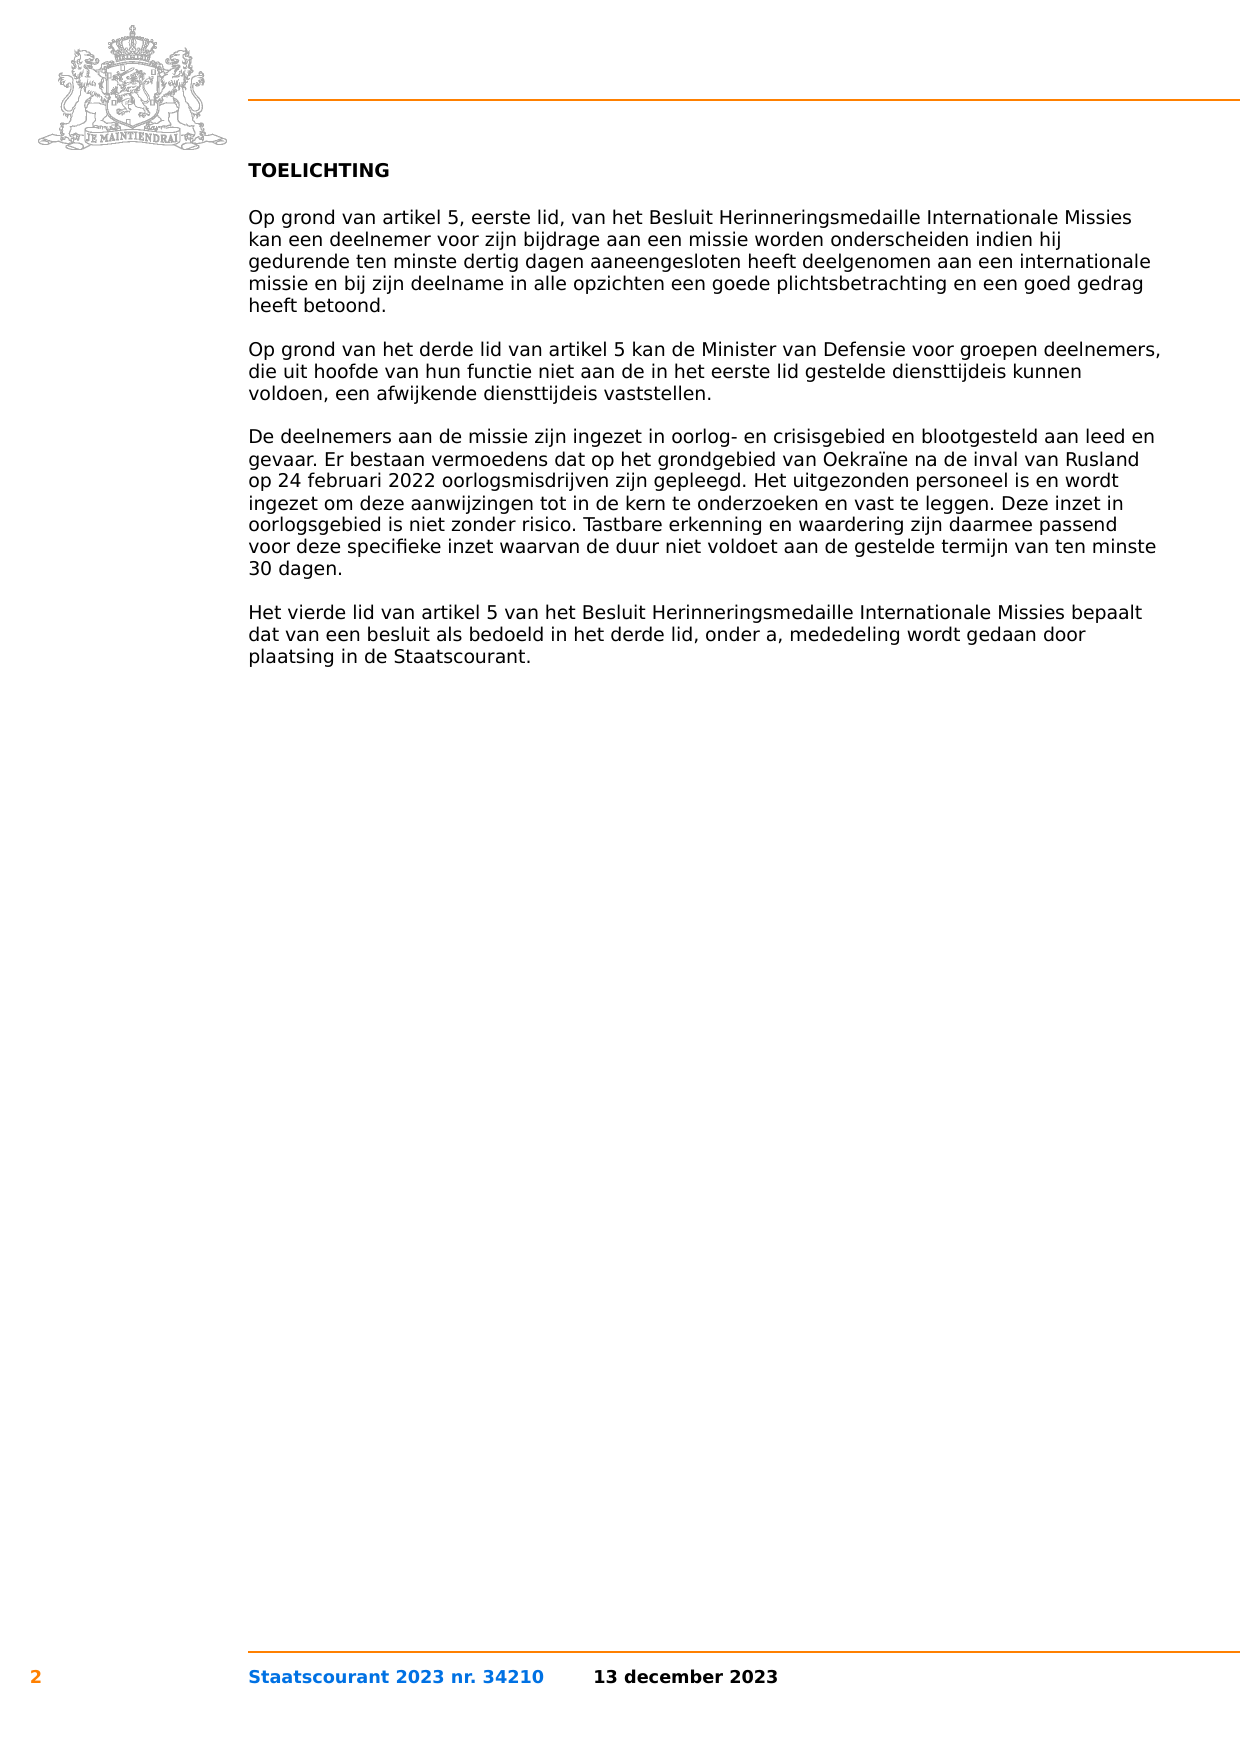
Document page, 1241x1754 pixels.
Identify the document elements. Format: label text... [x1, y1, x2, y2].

subtitle TOELICHTING [248, 160, 1163, 182]
text De deelnemers aan de missie zijn ingezet in oorlog- en crisisgebied en blootgesteld aan leed en gevaar. Er bestaan vermoedens dat op het grondgebied van Oekraïne na de inval van Rusland op 24 februari 2022 oorlogsmisdrijven zijn gepleegd. Het uitgezonden personeel is en wordt ingezet om deze aanwijzingen tot in de kern te onderzoeken en vast te leggen. Deze inzet in oorlogsgebied is niet zonder risico. Tastbare erkenning en waardering zijn daarmee passend voor deze specifieke inzet waarvan de duur niet voldoet aan de gestelde termijn van ten minste 30 dagen. [248, 426, 1163, 580]
text Op grond van artikel 5, eerste lid, van het Besluit Herinneringsmedaille Internationale Missies kan een deelnemer voor zijn bijdrage aan een missie worden onderscheiden indien hij gedurende ten minste dertig dagen aaneengesloten heeft deelgenomen aan een internationale missie en bij zijn deelname in alle opzichten een goede plichtsbetrachting en een goed gedrag heeft betoond. [248, 207, 1163, 317]
text Het vierde lid van artikel 5 van het Besluit Herinneringsmedaille Internationale Missies bepaalt dat van een besluit als bedoeld in het derde lid, onder a, mededeling wordt gedaan door plaatsing in de Staatscourant. [248, 602, 1163, 668]
text Op grond van het derde lid van artikel 5 kan de Minister van Defensie voor groepen deelnemers, die uit hoofde van hun functie niet aan de in het eerste lid gestelde diensttijdeis kunnen voldoen, een afwijkende diensttijdeis vaststellen. [248, 339, 1163, 404]
picture [38, 25, 227, 150]
